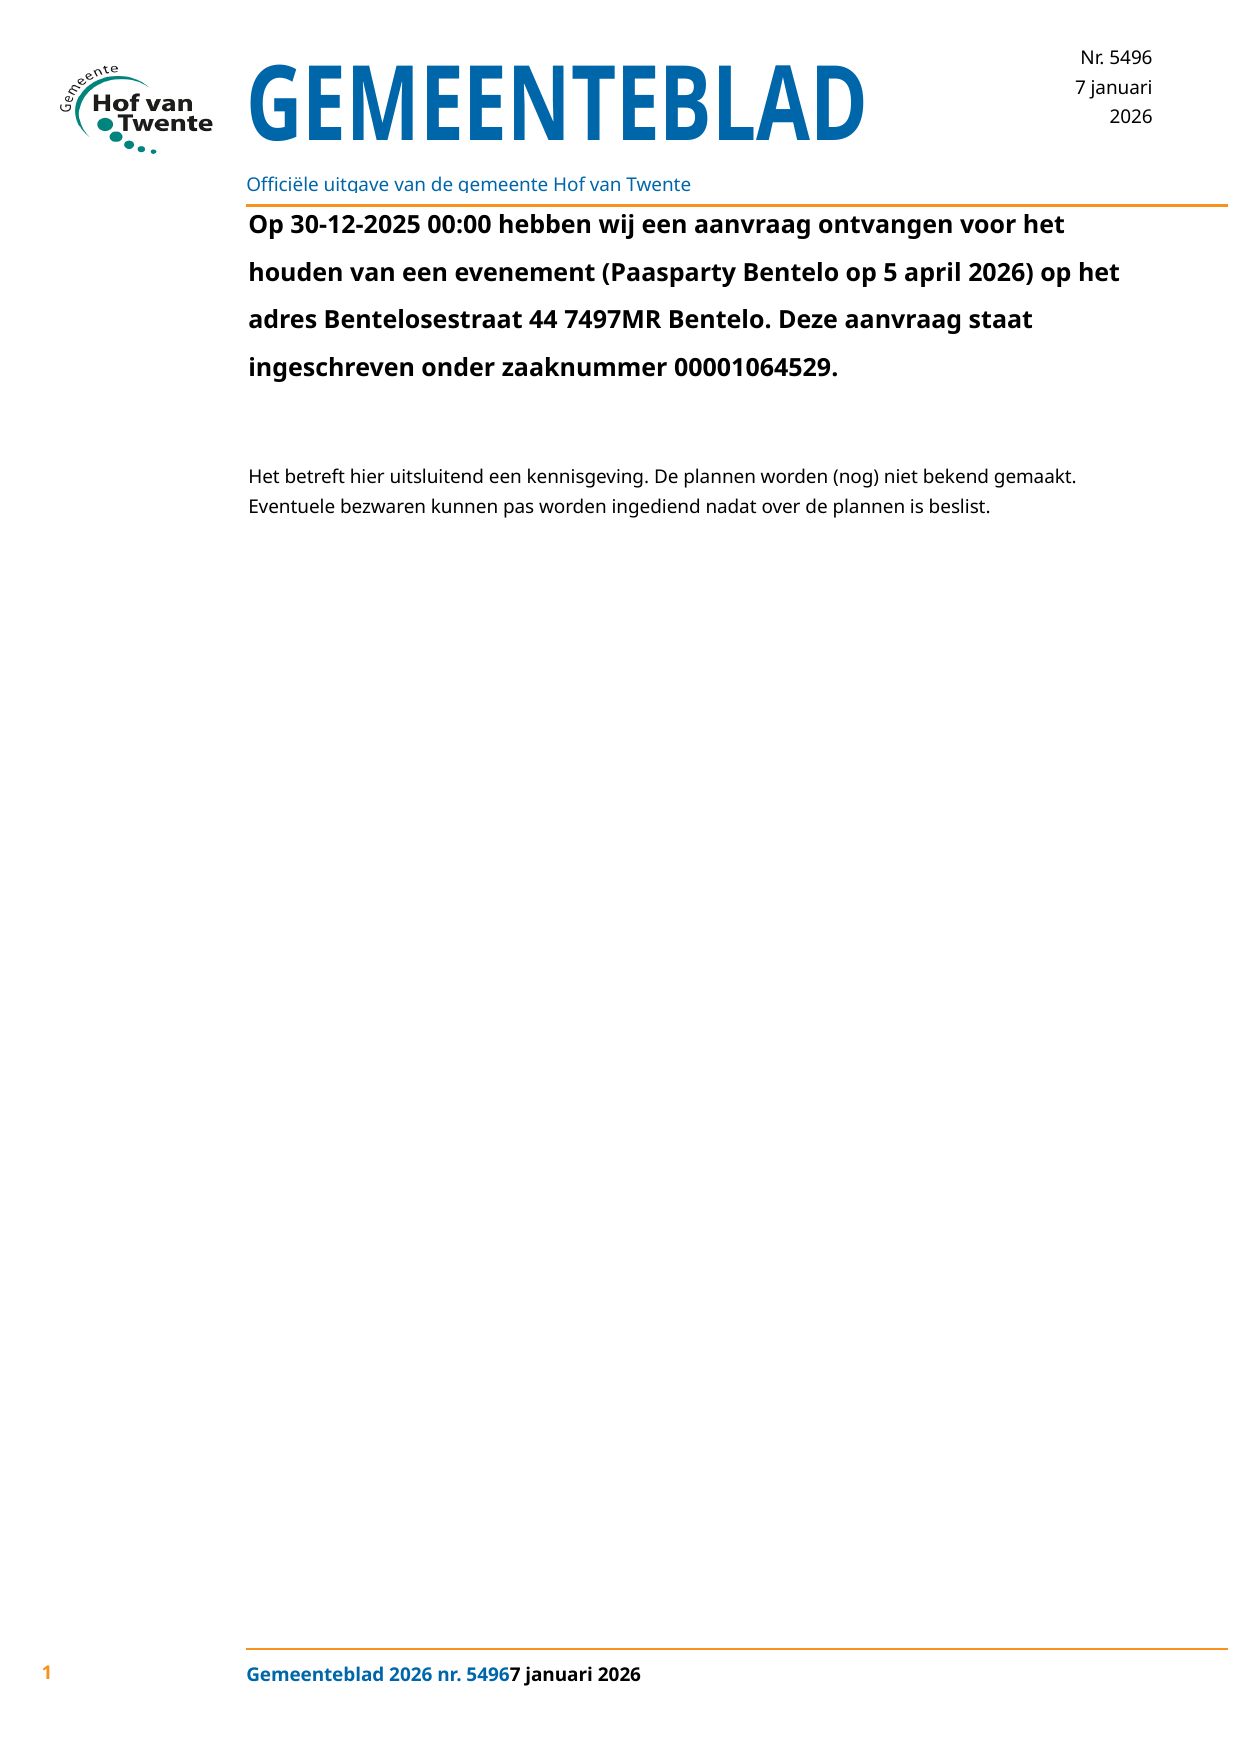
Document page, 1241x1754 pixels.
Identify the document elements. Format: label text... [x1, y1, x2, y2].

text Het betreft hier uitsluitend een kennisgeving. De plannen worden (nog) niet bekend gemaakt. Eventuele bezwaren kunnen pas worden ingediend nadat over de plannen is beslist. [248, 463, 1152, 519]
text Op 30-12-2025 00:00 hebben wij een aanvraag ontvangen voor het houden van een evenement (Paasparty Bentelo op 5 april 2026) op het adres Bentelosestraat 44 7497MR Bentelo. Deze aanvraag staat ingeschreven onder zaaknummer 00001064529. [248, 207, 1152, 384]
picture [41, 47, 231, 172]
